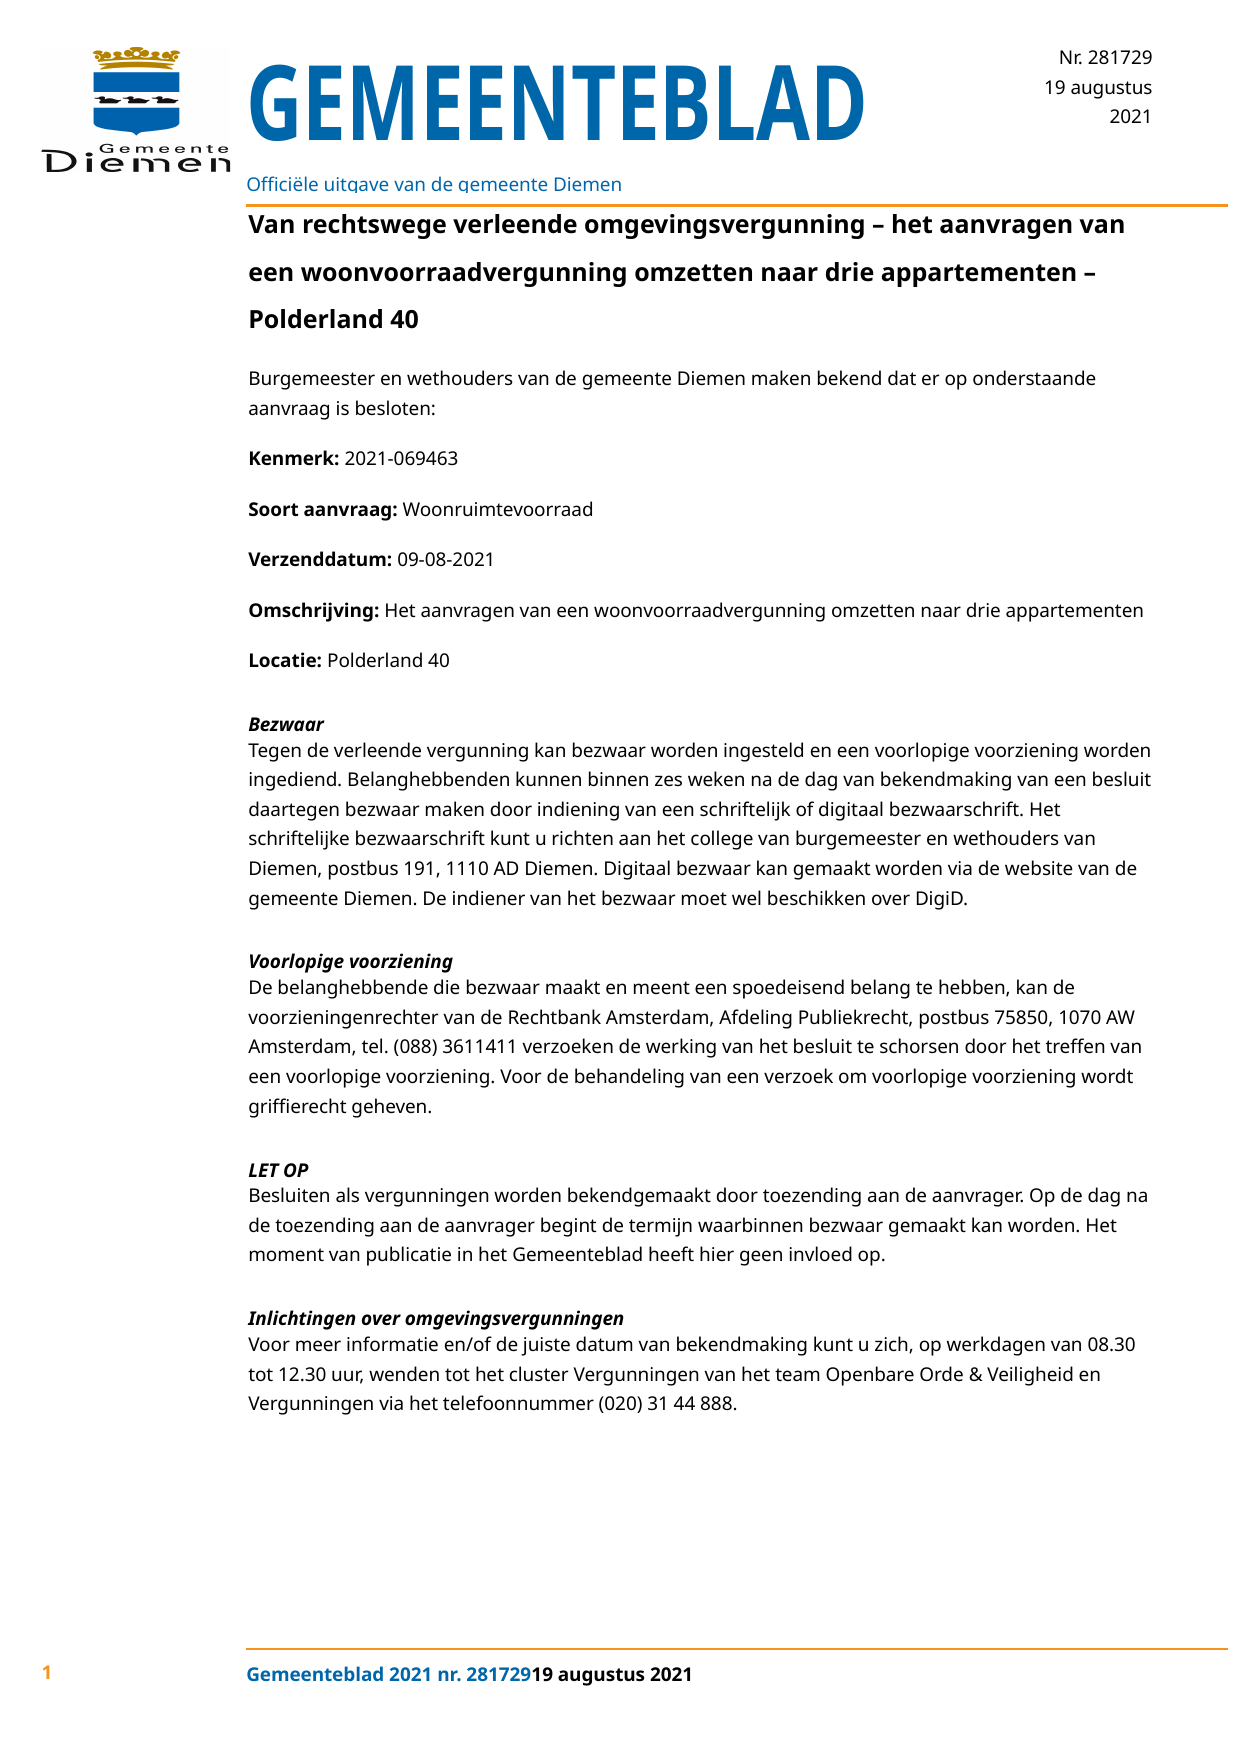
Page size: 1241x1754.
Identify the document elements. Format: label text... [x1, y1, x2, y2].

text Voorlopige voorziening [248, 949, 1152, 974]
text Locatie: Polderland 40 [248, 647, 1152, 673]
text De belanghebbende die bezwaar maakt en meent een spoedeisend belang te hebben, kan de voorzieningenrechter van de Rechtbank Amsterdam, Afdeling Publiekrecht, postbus 75850, 1070 AW Amsterdam, tel. (088) 3611411 verzoeken de werking van het besluit te schorsen door het treffen van een voorlopige voorziening. Voor de behandeling van een verzoek om voorlopige voorziening wordt griffierecht geheven. [248, 974, 1152, 1118]
text Kenmerk: 2021-069463 [248, 446, 1152, 471]
text LET OP [248, 1157, 1152, 1182]
text Verzenddatum: 09-08-2021 [248, 546, 1152, 572]
text Inlichtingen over omgevingsvergunningen [248, 1306, 1152, 1331]
text Omschrijving: Het aanvragen van een woonvoorraadvergunning omzetten naar drie appartementen [248, 597, 1152, 622]
text Tegen de verleende vergunning kan bezwaar worden ingesteld en een voorlopige voorziening worden ingediend. Belanghebbenden kunnen binnen zes weken na de dag van bekendmaking van een besluit daartegen bezwaar maken door indiening van een schriftelijk of digitaal bezwaarschrift. Het schriftelijke bezwaarschrift kunt u richten aan het college van burgemeester en wethouders van Diemen, postbus 191, 1110 AD Diemen. Digitaal bezwaar kan gemaakt worden via de website van de gemeente Diemen. De indiener van het bezwaar moet wel beschikken over DigiD. [248, 737, 1152, 911]
text Voor meer informatie en/of de juiste datum van bekendmaking kunt u zich, op werkdagen van 08.30 tot 12.30 uur, wenden tot het cluster Vergunningen van het team Openbare Orde & Veiligheid en Vergunningen via het telefoonnummer (020) 31 44 888. [248, 1331, 1152, 1416]
text Soort aanvraag: Woonruimtevoorraad [248, 496, 1152, 522]
picture [41, 47, 231, 172]
text Besluiten als vergunningen worden bekendgemaakt door toezending aan de aanvrager. Op de dag na de toezending aan de aanvrager begint de termijn waarbinnen bezwaar gemaakt kan worden. Het moment van publicatie in het Gemeenteblad heeft hier geen invloed op. [248, 1182, 1152, 1267]
text Van rechtswege verleende omgevingsvergunning – het aanvragen van een woonvoorraadvergunning omzetten naar drie appartementen – Polderland 40 [248, 207, 1152, 336]
text Bezwaar [248, 711, 1152, 737]
text Burgemeester en wethouders van de gemeente Diemen maken bekend dat er op onderstaande aanvraag is besloten: [248, 366, 1152, 421]
